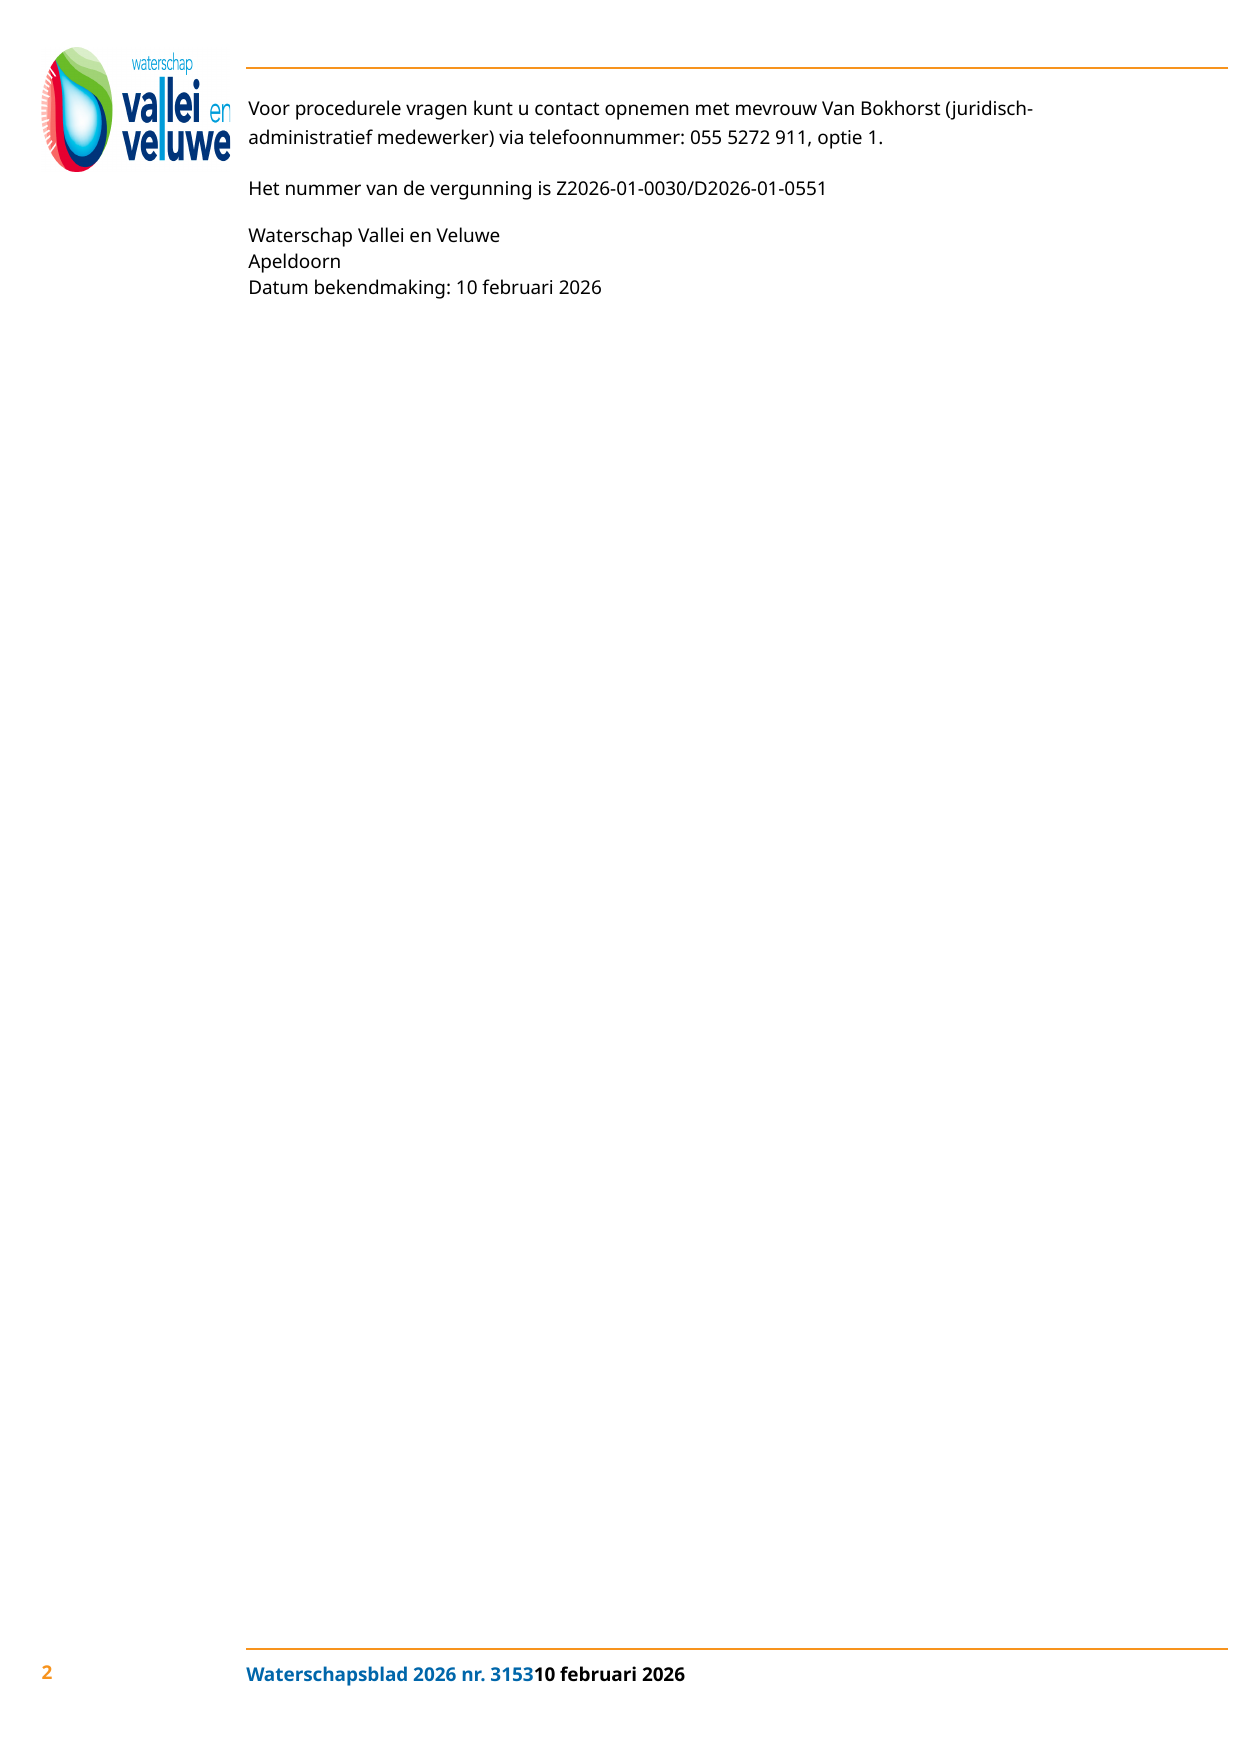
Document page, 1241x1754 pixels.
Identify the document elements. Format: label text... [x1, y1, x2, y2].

picture [41, 47, 231, 172]
text Waterschap Vallei en Veluwe [248, 223, 1152, 248]
text Het nummer van de vergunning is Z2026-01-0030/D2026-01-0551 [248, 175, 1152, 201]
text Datum bekendmaking: 10 februari 2026 [248, 274, 1152, 300]
text Voor procedurele vragen kunt u contact opnemen met mevrouw Van Bokhorst (juridisch-administratief medewerker) via telefoonnummer: 055 5272 911, optie 1. [248, 95, 1152, 150]
text Apeldoorn [248, 248, 1152, 274]
